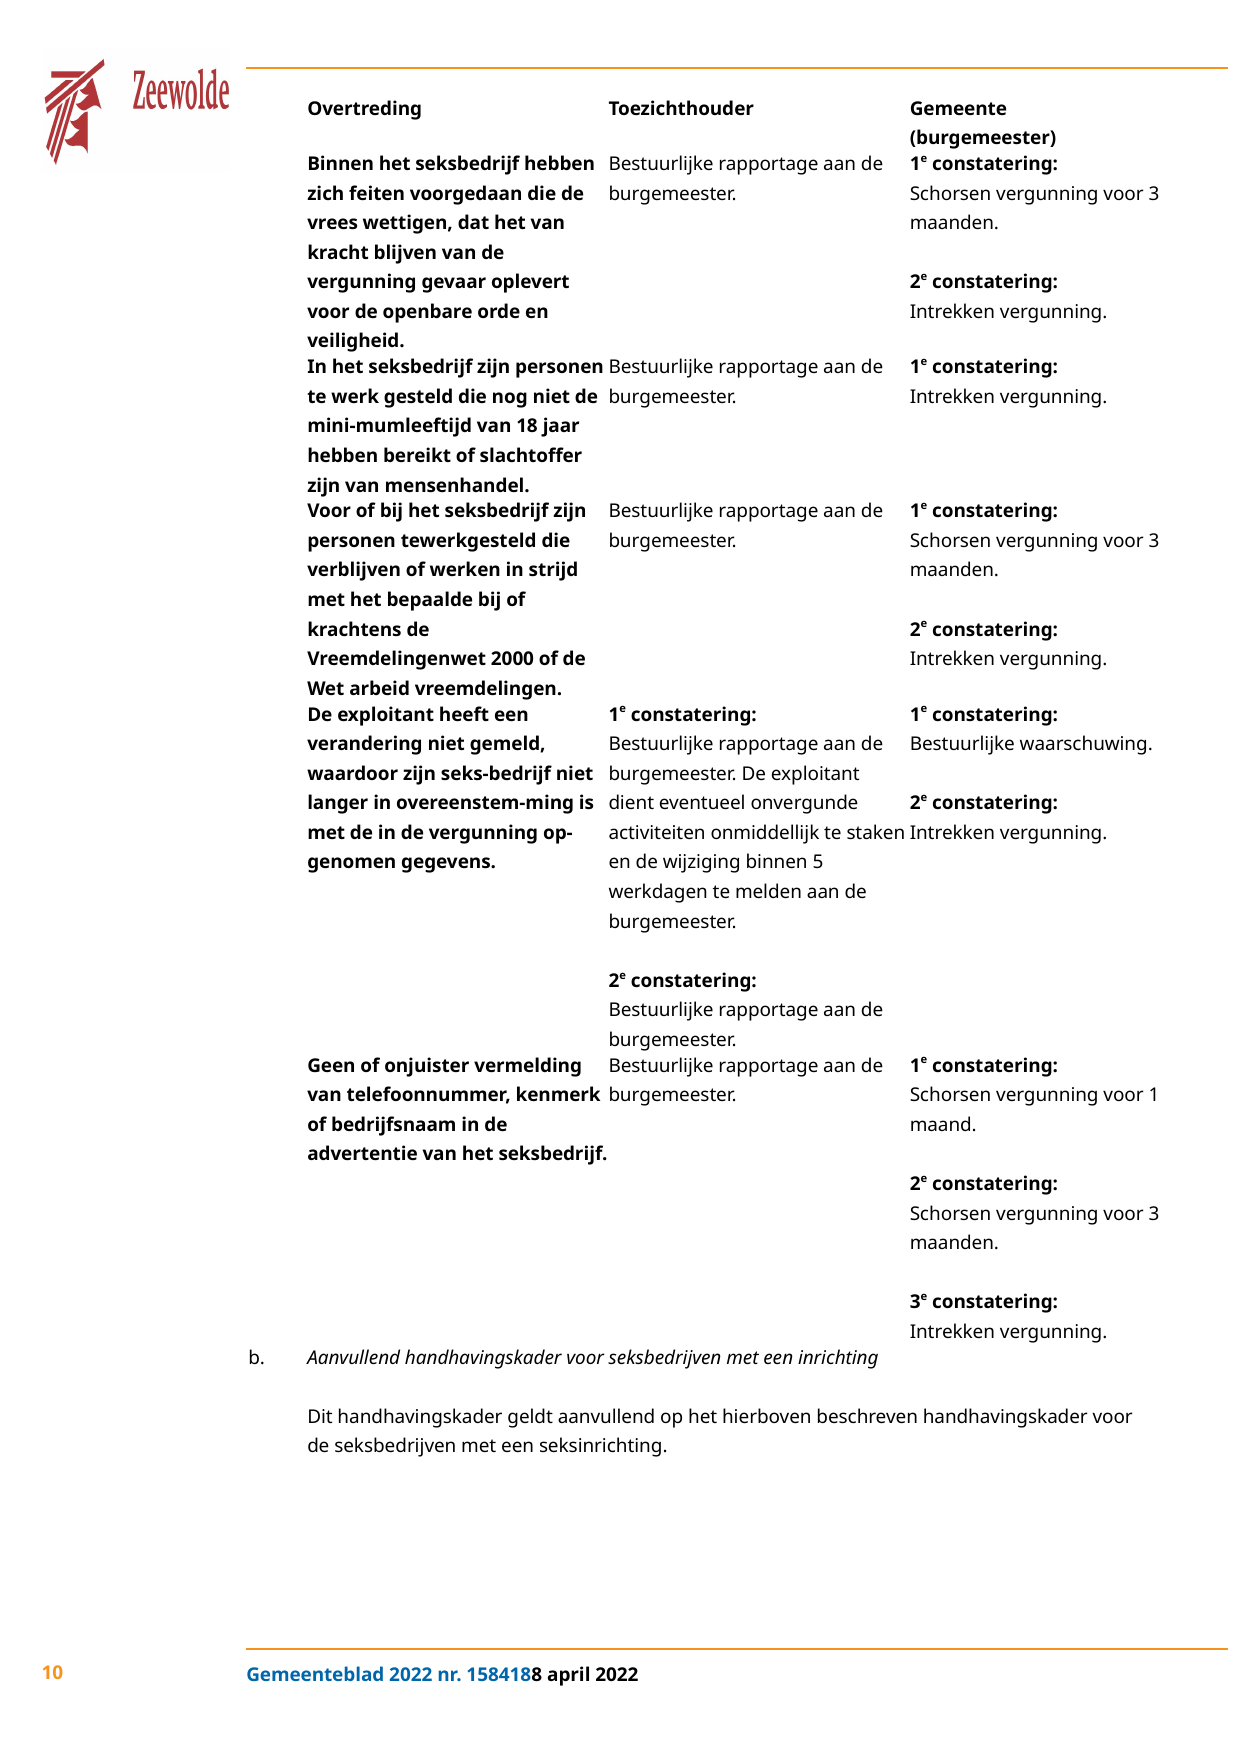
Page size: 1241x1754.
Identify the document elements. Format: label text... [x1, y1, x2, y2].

list Aanvullend handhavingskader voor seksbedrijven met een inrichting [248, 1344, 1152, 1370]
table_cell Bestuurlijke rapportage aan de burgemeester. [608, 1052, 909, 1344]
table_cell Bestuurlijke rapportage aan de burgemeester. [608, 498, 909, 701]
table_cell Bestuurlijke rapportage aan de burgemeester. [608, 354, 909, 497]
table_cell De exploitant heeft een verandering niet gemeld, waardoor zijn seks-bedrijf niet langer in overeenstem-ming is met de in de vergunning op-genomen gegevens. [307, 701, 608, 1052]
table_cell 1e constatering: Schorsen vergunning voor 1 maand. 2e constatering: Schorsen vergunning voor 3 maanden. 3e constatering: Intrekken vergunning. [910, 1052, 1211, 1344]
table_cell 1e constatering: Schorsen vergunning voor 3 maanden. 2e constatering: Intrekken vergunning. [910, 150, 1211, 353]
table_cell Bestuurlijke rapportage aan de burgemeester. [608, 150, 909, 353]
table_cell 1e constatering: Schorsen vergunning voor 3 maanden. 2e constatering: Intrekken vergunning. [910, 498, 1211, 701]
table_cell In het seksbedrijf zijn personen te werk gesteld die nog niet de mini-mumleeftijd van 18 jaar hebben bereikt of slachtoffer zijn van mensenhandel. [307, 354, 608, 497]
table_header Toezichthouder [608, 95, 909, 150]
table_cell Binnen het seksbedrijf hebben zich feiten voorgedaan die de vrees wettigen, dat het van kracht blijven van de vergunning gevaar oplevert voor de openbare orde en veiligheid. [307, 150, 608, 353]
picture [41, 47, 231, 172]
table_cell Voor of bij het seksbedrijf zijn personen tewerkgesteld die verblijven of werken in strijd met het bepaalde bij of krachtens de Vreemdelingenwet 2000 of de Wet arbeid vreemdelingen. [307, 498, 608, 701]
table_header Gemeente (burgemeester) [910, 95, 1211, 150]
list Dit handhavingskader geldt aanvullend op het hierboven beschreven handhavingskader voor de seksbedrijven met een seksinrichting. [248, 1403, 1152, 1458]
table_header Overtreding [307, 95, 608, 150]
table_cell 1e constatering: Bestuurlijke waarschuwing. 2e constatering: Intrekken vergunning. [910, 701, 1211, 1052]
table_cell Geen of onjuister vermelding van telefoonnummer, kenmerk of bedrijfsnaam in de advertentie van het seksbedrijf. [307, 1052, 608, 1344]
table_cell 1e constatering: Intrekken vergunning. [910, 354, 1211, 497]
table_cell 1e constatering: Bestuurlijke rapportage aan de burgemeester. De exploitant dient eventueel onvergunde activiteiten onmiddellijk te staken en de wijziging binnen 5 werkdagen te melden aan de burgemeester. 2e constatering: Bestuurlijke rapportage aan de burgemeester. [608, 701, 909, 1052]
